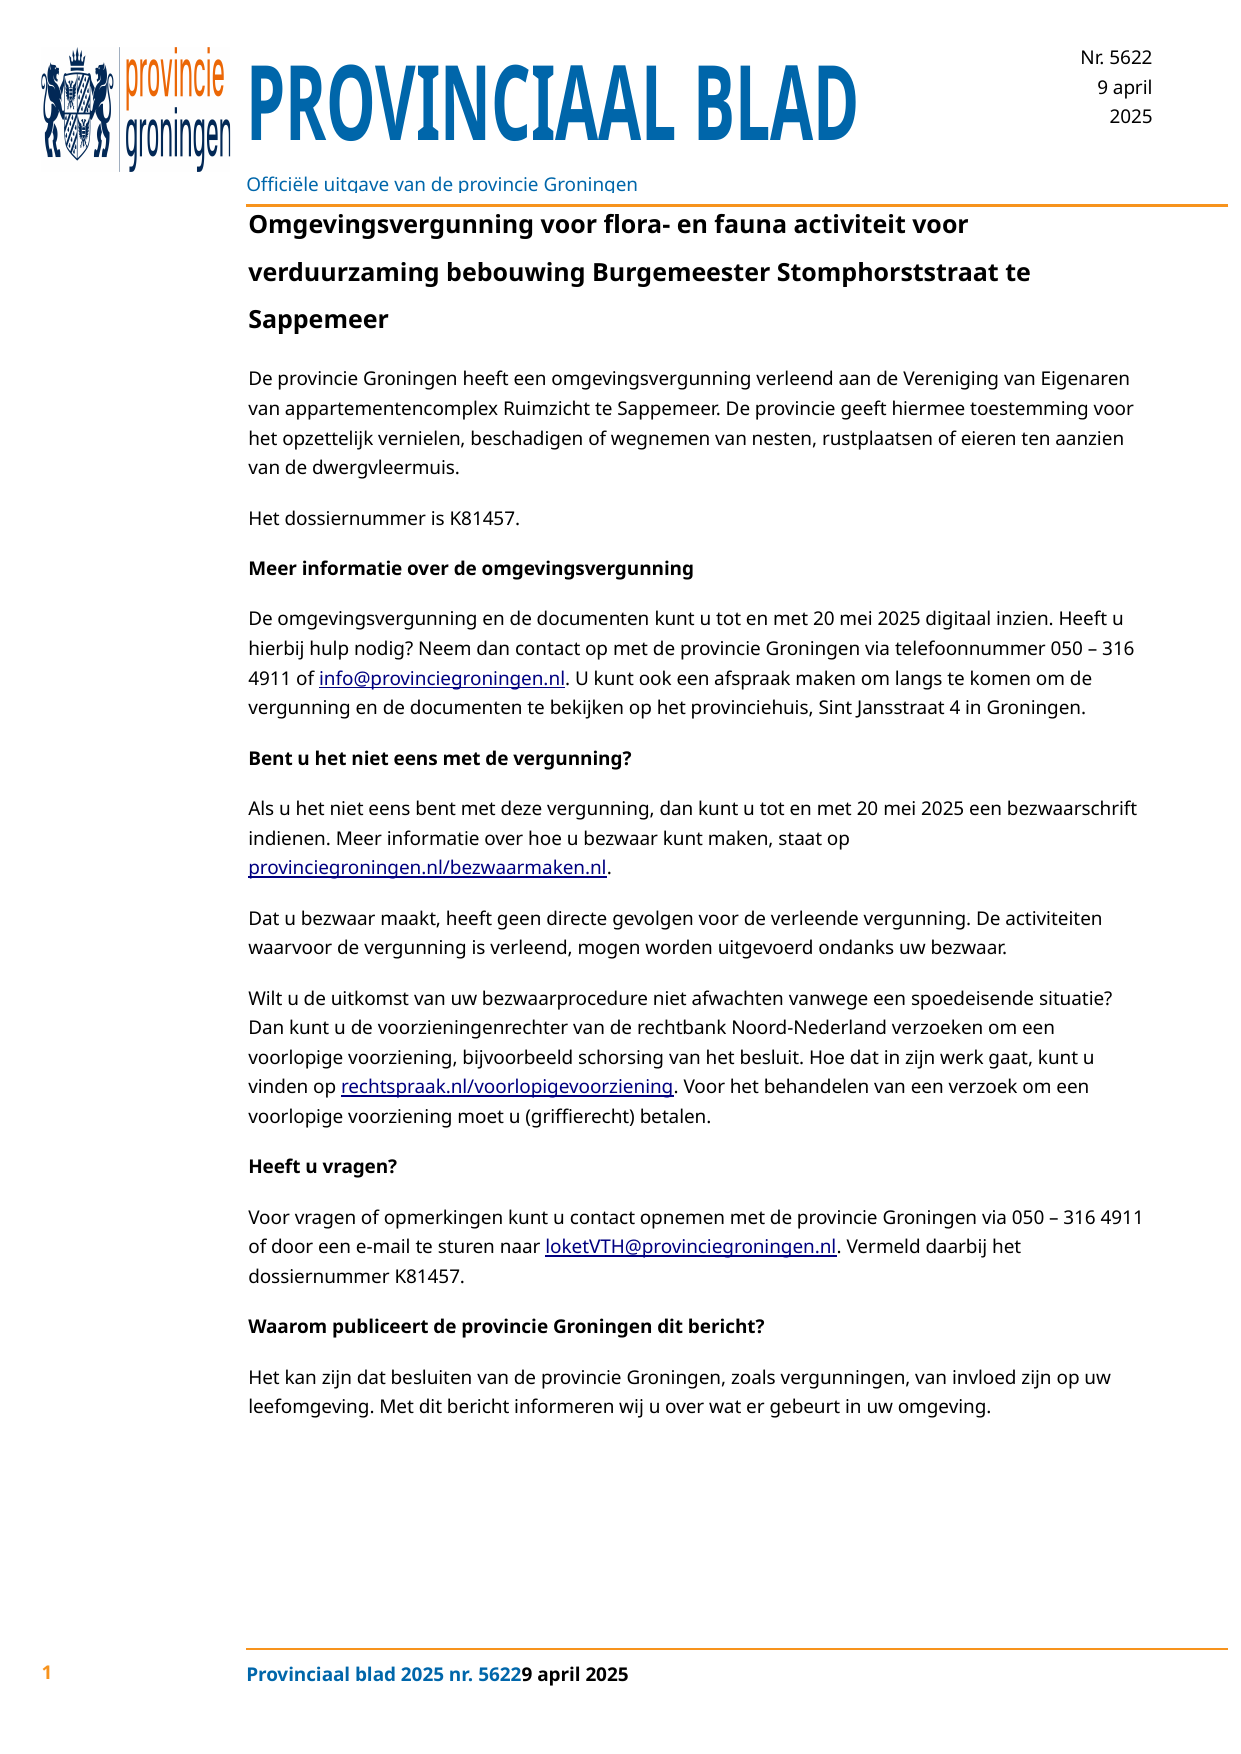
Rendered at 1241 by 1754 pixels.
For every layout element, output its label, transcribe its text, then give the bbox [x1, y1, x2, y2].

text Bent u het niet eens met de vergunning? [248, 745, 1152, 770]
text Het kan zijn dat besluiten van de provincie Groningen, zoals vergunningen, van invloed zijn op uw leefomgeving. Met dit bericht informeren wij u over wat er gebeurt in uw omgeving. [248, 1364, 1152, 1419]
text Omgevingsvergunning voor flora- en fauna activiteit voor verduurzaming bebouwing Burgemeester Stomphorststraat te Sappemeer [248, 207, 1152, 336]
text Heeft u vragen? [248, 1153, 1152, 1179]
text Dat u bezwaar maakt, heeft geen directe gevolgen voor de verleende vergunning. De activiteiten waarvoor de vergunning is verleend, mogen worden uitgevoerd ondanks uw bezwaar. [248, 905, 1152, 960]
picture [41, 47, 231, 172]
text Als u het niet eens bent met deze vergunning, dan kunt u tot en met 20 mei 2025 een bezwaarschrift indienen. Meer informatie over hoe u bezwaar kunt maken, staat op provinciegroningen.nl/bezwaarmaken.nl. [248, 795, 1152, 880]
text Wilt u de uitkomst van uw bezwaarprocedure niet afwachten vanwege een spoedeisende situatie? Dan kunt u de voorzieningenrechter van de rechtbank Noord-Nederland verzoeken om een voorlopige voorziening, bijvoorbeeld schorsing van het besluit. Hoe dat in zijn werk gaat, kunt u vinden op rechtspraak.nl/voorlopigevoorziening. Voor het behandelen van een verzoek om een voorlopige voorziening moet u (griffierecht) betalen. [248, 985, 1152, 1129]
text Het dossiernummer is K81457. [248, 505, 1152, 530]
text De provincie Groningen heeft een omgevingsvergunning verleend aan de Vereniging van Eigenaren van appartementencomplex Ruimzicht te Sappemeer. De provincie geeft hiermee toestemming voor het opzettelijk vernielen, beschadigen of wegnemen van nesten, rustplaatsen of eieren ten aanzien van de dwergvleermuis. [248, 366, 1152, 480]
text Voor vragen of opmerkingen kunt u contact opnemen met de provincie Groningen via 050 – 316 4911 of door een e-mail te sturen naar loketVTH@provinciegroningen.nl. Vermeld daarbij het dossiernummer K81457. [248, 1204, 1152, 1289]
text Waarom publiceert de provincie Groningen dit bericht? [248, 1313, 1152, 1339]
text De omgevingsvergunning en de documenten kunt u tot en met 20 mei 2025 digitaal inzien. Heeft u hierbij hulp nodig? Neem dan contact op met de provincie Groningen via telefoonnummer 050 – 316 4911 of info@provinciegroningen.nl. U kunt ook een afspraak maken om langs te komen om de vergunning en de documenten te bekijken op het provinciehuis, Sint Jansstraat 4 in Groningen. [248, 606, 1152, 720]
text Meer informatie over de omgevingsvergunning [248, 555, 1152, 581]
